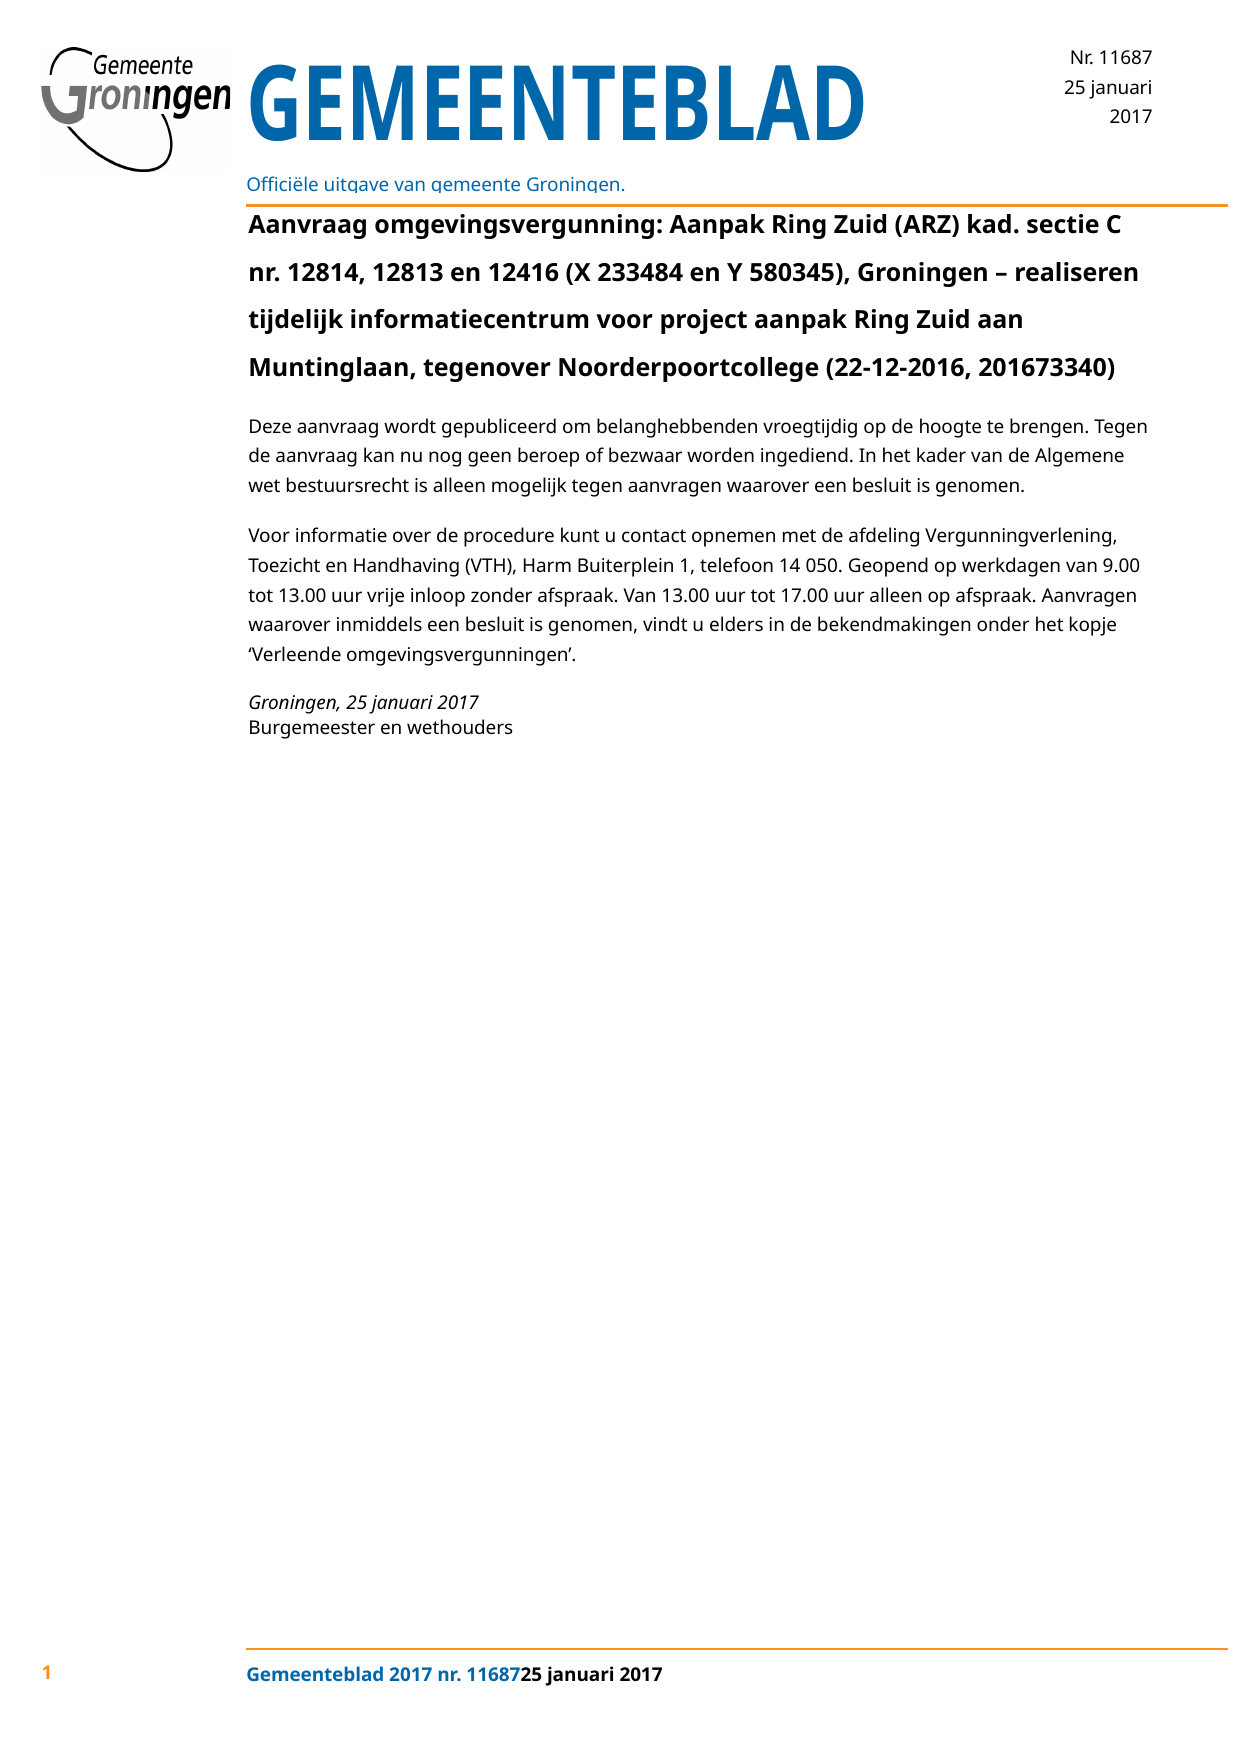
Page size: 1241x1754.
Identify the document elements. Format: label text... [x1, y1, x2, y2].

text Deze aanvraag wordt gepubliceerd om belanghebbenden vroegtijdig op de hoogte te brengen. Tegen de aanvraag kan nu nog geen beroep of bezwaar worden ingediend. In het kader van de Algemene wet bestuursrecht is alleen mogelijk tegen aanvragen waarover een besluit is genomen. [248, 413, 1152, 498]
picture [41, 47, 231, 172]
text Voor informatie over de procedure kunt u contact opnemen met de afdeling Vergunningverlening, Toezicht en Handhaving (VTH), Harm Buiterplein 1, telefoon 14 050. Geopend op werkdagen van 9.00 tot 13.00 uur vrije inloop zonder afspraak. Van 13.00 uur tot 17.00 uur alleen op afspraak. Aanvragen waarover inmiddels een besluit is genomen, vindt u elders in de bekendmakingen onder het kopje ‘Verleende omgevingsvergunningen’. [248, 523, 1152, 667]
text Groningen, 25 januari 2017 [248, 689, 1152, 714]
text Burgemeester en wethouders [248, 714, 1152, 740]
text Aanvraag omgevingsvergunning: Aanpak Ring Zuid (ARZ) kad. sectie C nr. 12814, 12813 en 12416 (X 233484 en Y 580345), Groningen – realiseren tijdelijk informatiecentrum voor project aanpak Ring Zuid aan Muntinglaan, tegenover Noorderpoortcollege (22-12-2016, 201673340) [248, 207, 1152, 384]
